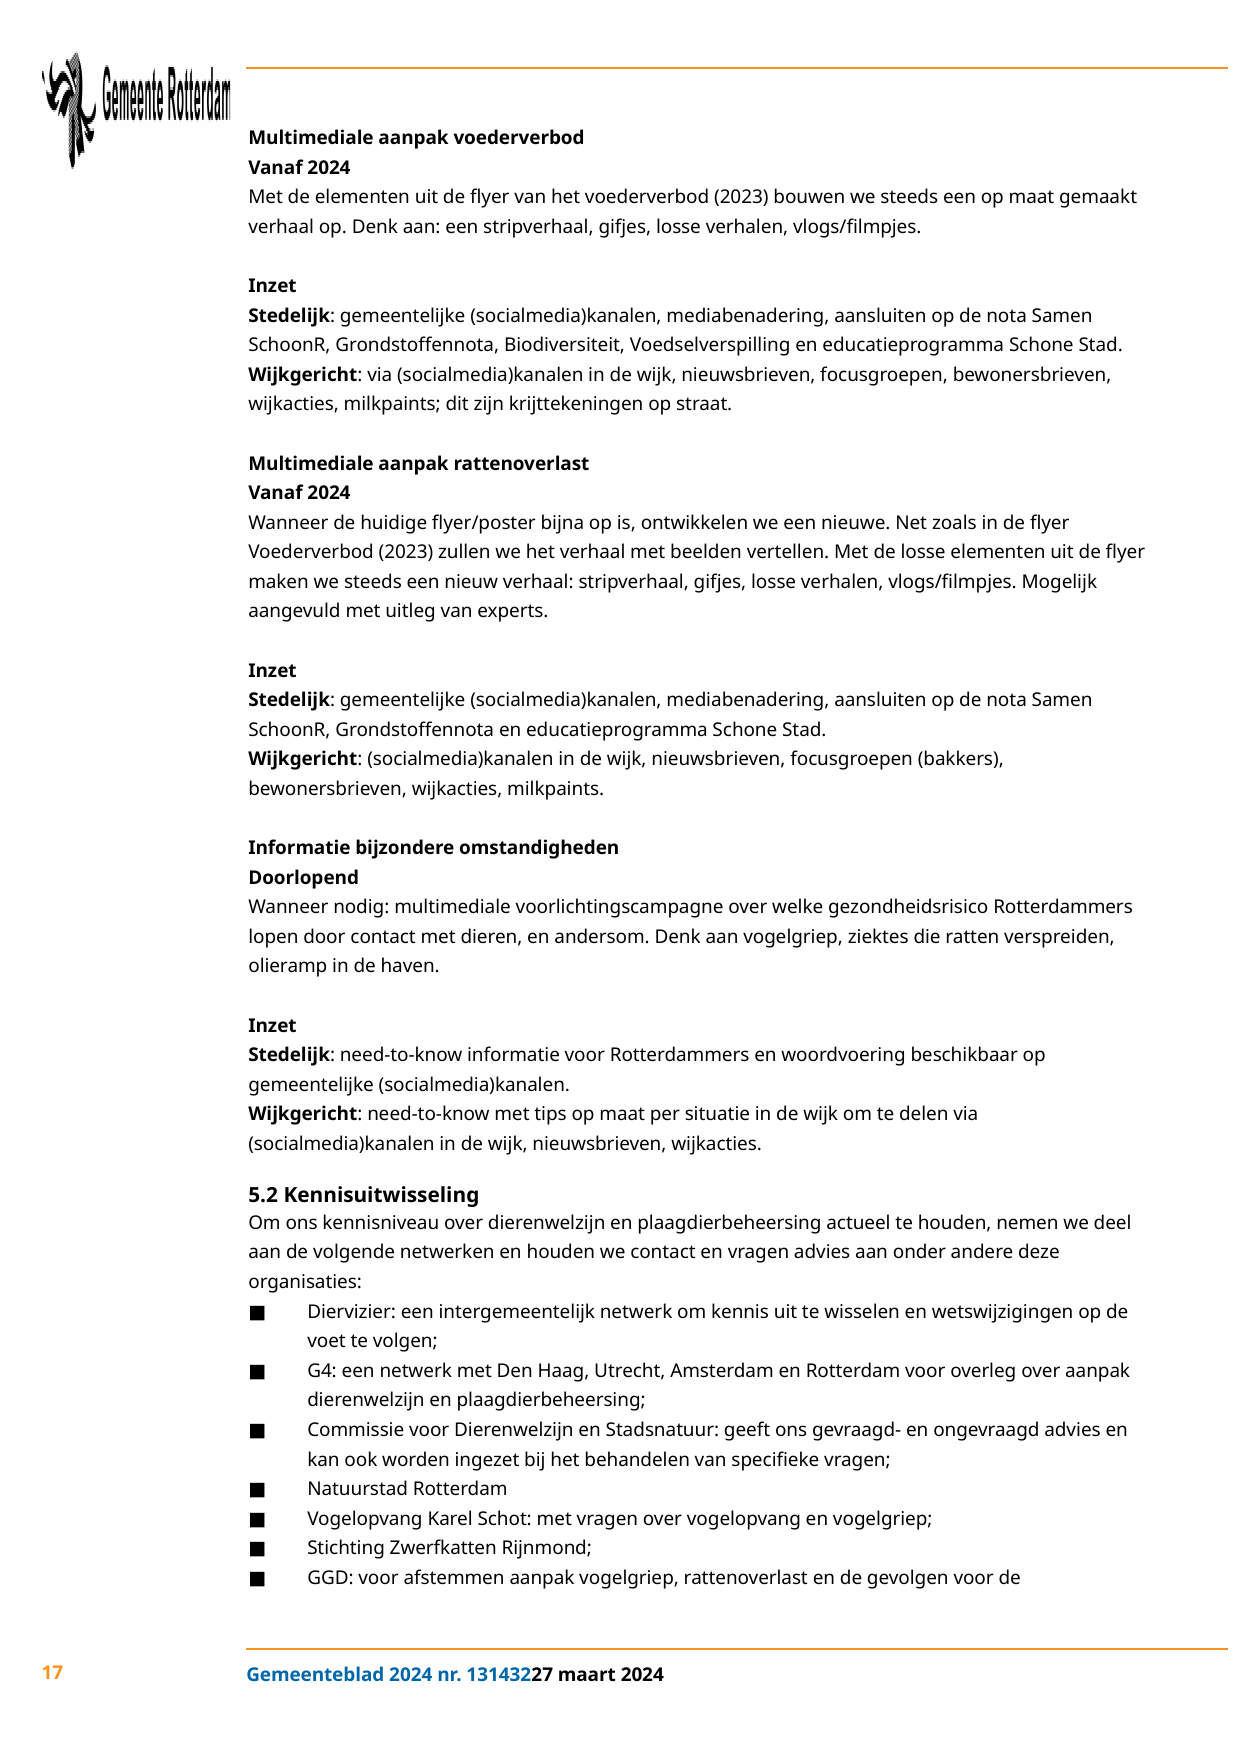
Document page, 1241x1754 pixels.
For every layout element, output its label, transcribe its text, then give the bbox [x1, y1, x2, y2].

text Wanneer nodig: multimediale voorlichtingscampagne over welke gezondheidsrisico Rotterdammers lopen door contact met dieren, en andersom. Denk aan vogelgriep, ziektes die ratten verspreiden, olieramp in de haven. [248, 893, 1152, 978]
list GGD: voor afstemmen aanpak vogelgriep, rattenoverlast en de gevolgen voor de [248, 1564, 1152, 1590]
picture [41, 47, 231, 172]
text Inzet [248, 1012, 1152, 1038]
text Vanaf 2024 [248, 479, 1152, 505]
list Stichting Zwerfkatten Rijnmond; [248, 1534, 1152, 1560]
text Stedelijk: gemeentelijke (socialmedia)kanalen, mediabenadering, aansluiten op de nota Samen SchoonR, Grondstoffennota en educatieprogramma Schone Stad. [248, 686, 1152, 742]
list G4: een netwerk met Den Haag, Utrecht, Amsterdam en Rotterdam voor overleg over aanpak dierenwelzijn en plaagdierbeheersing; [248, 1357, 1152, 1412]
text Wijkgericht: need-to-know met tips op maat per situatie in de wijk om te delen via (socialmedia)kanalen in de wijk, nieuwsbrieven, wijkacties. [248, 1101, 1152, 1156]
text Stedelijk: need-to-know informatie voor Rotterdammers en woordvoering beschikbaar op gemeentelijke (socialmedia)kanalen. [248, 1041, 1152, 1097]
text Stedelijk: gemeentelijke (socialmedia)kanalen, mediabenadering, aansluiten op de nota Samen SchoonR, Grondstoffennota, Biodiversiteit, Voedsel­verspilling en educatieprogramma Schone Stad. [248, 302, 1152, 357]
text Wijkgericht: via (socialmedia)kanalen in de wijk, nieuwsbrieven, focusgroepen, bewonersbrieven, wijkacties, milkpaints; dit zijn krijttekeningen op straat. [248, 361, 1152, 416]
text Vanaf 2024 [248, 154, 1152, 180]
list Diervizier: een intergemeentelijk netwerk om kennis uit te wisselen en wetswijzigingen op de voet te volgen; [248, 1298, 1152, 1353]
text Inzet [248, 657, 1152, 683]
text Wanneer de huidige flyer/poster bijna op is, ontwikkelen we een nieuwe. Net zoals in de flyer Voederverbod (2023) zullen we het verhaal met beelden vertellen. Met de losse elementen uit de flyer maken we steeds een nieuw verhaal: stripverhaal, gifjes, losse verhalen, vlogs/filmpjes. Mogelijk aangevuld met uitleg van experts. [248, 509, 1152, 623]
text 5.2 Kennisuitwisseling [248, 1181, 1152, 1209]
text Doorlopend [248, 864, 1152, 890]
text Multimediale aanpak voederverbod [248, 124, 1152, 150]
list Commissie voor Dierenwelzijn en Stadsnatuur: geeft ons gevraagd- en ongevraagd advies en kan ook worden ingezet bij het behandelen van specifieke vragen; [248, 1416, 1152, 1471]
text Wijkgericht: (socialmedia)kanalen in de wijk, nieuwsbrieven, focusgroepen (bakkers), bewonersbrieven, wijkacties, milkpaints. [248, 746, 1152, 801]
text Om ons kennisniveau over dierenwelzijn en plaagdierbeheersing actueel te houden, nemen we deel aan de volgende netwerken en houden we contact en vragen advies aan onder andere deze organisaties: [248, 1209, 1152, 1294]
text Informatie bijzondere omstandigheden [248, 834, 1152, 860]
text Multimediale aanpak rattenoverlast [248, 450, 1152, 476]
list Natuurstad Rotterdam [248, 1475, 1152, 1501]
text Met de elementen uit de flyer van het voederverbod (2023) bouwen we steeds een op maat gemaakt verhaal op. Denk aan: een stripverhaal, gifjes, losse verhalen, vlogs/filmpjes. [248, 183, 1152, 239]
list Vogelopvang Karel Schot: met vragen over vogelopvang en vogelgriep; [248, 1505, 1152, 1531]
text Inzet [248, 272, 1152, 298]
